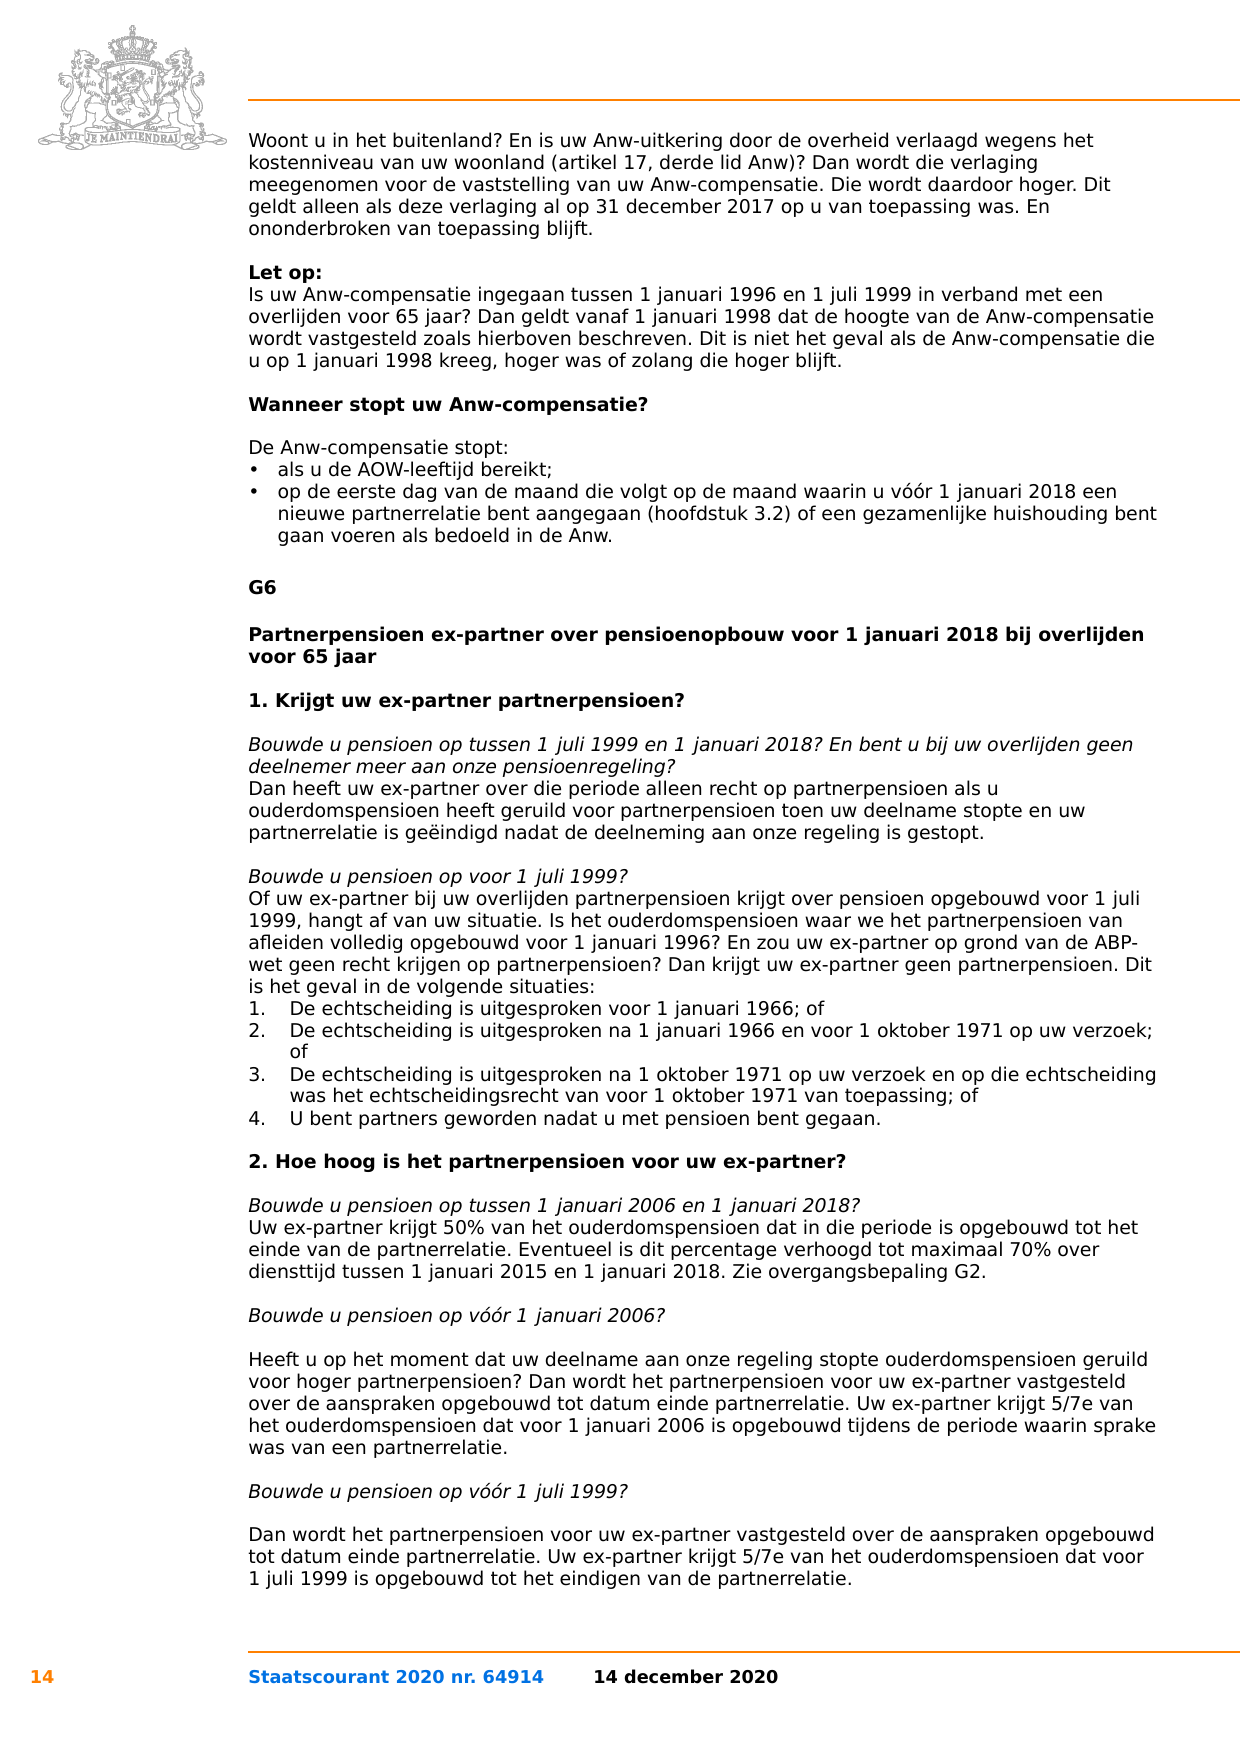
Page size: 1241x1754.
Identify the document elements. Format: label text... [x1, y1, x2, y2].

text Bouwde u pensioen op tussen 1 juli 1999 en 1 januari 2018? En bent u bij uw overlijden geen deelnemer meer aan onze pensioenregeling? [248, 734, 1163, 778]
text • als u de AOW-leeftijd bereikt; [248, 459, 1163, 481]
subtitle G6 [248, 577, 1163, 599]
subtitle 2. Hoe hoog is het partnerpensioen voor uw ex-partner? [248, 1151, 1163, 1173]
text 1. De echtscheiding is uitgesproken voor 1 januari 1966; of [248, 997, 1163, 1019]
text Let op: [248, 262, 1163, 284]
text 2. De echtscheiding is uitgesproken na 1 januari 1966 en voor 1 oktober 1971 op uw verzoek; of [248, 1019, 1163, 1063]
text 3. De echtscheiding is uitgesproken na 1 oktober 1971 op uw verzoek en op die echtscheiding was het echtscheidingsrecht van voor 1 oktober 1971 van toepassing; of [248, 1063, 1163, 1107]
text Is uw Anw-compensatie ingegaan tussen 1 januari 1996 en 1 juli 1999 in verband met een overlijden voor 65 jaar? Dan geldt vanaf 1 januari 1998 dat de hoogte van de Anw-compensatie wordt vastgesteld zoals hierboven beschreven. Dit is niet het geval als de Anw-compensatie die u op 1 januari 1998 kreeg, hoger was of zolang die hoger blijft. [248, 284, 1163, 372]
text Woont u in het buitenland? En is uw Anw-uitkering door de overheid verlaagd wegens het kostenniveau van uw woonland (artikel 17, derde lid Anw)? Dan wordt die verlaging meegenomen voor de vaststelling van uw Anw-compensatie. Die wordt daardoor hoger. Dit geldt alleen als deze verlaging al op 31 december 2017 op u van toepassing was. En ononderbroken van toepassing blijft. [248, 130, 1163, 240]
text Uw ex-partner krijgt 50% van het ouderdomspensioen dat in die periode is opgebouwd tot het einde van de partnerrelatie. Eventueel is dit percentage verhoogd tot maximaal 70% over diensttijd tussen 1 januari 2015 en 1 januari 2018. Zie overgangsbepaling G2. [248, 1217, 1163, 1283]
subtitle Bouwde u pensioen op vóór 1 januari 2006? [248, 1305, 1163, 1327]
text Bouwde u pensioen op voor 1 juli 1999? [248, 866, 1163, 888]
subtitle 1. Krijgt uw ex-partner partnerpensioen? [248, 690, 1163, 712]
text Dan wordt het partnerpensioen voor uw ex-partner vastgesteld over de aanspraken opgebouwd tot datum einde partnerrelatie. Uw ex-partner krijgt 5/7e van het ouderdomspensioen dat voor 1 juli 1999 is opgebouwd tot het eindigen van de partnerrelatie. [248, 1524, 1163, 1590]
picture [38, 25, 227, 150]
text Bouwde u pensioen op tussen 1 januari 2006 en 1 januari 2018? [248, 1195, 1163, 1217]
text De Anw-compensatie stopt: [248, 437, 1163, 459]
text Of uw ex-partner bij uw overlijden partnerpensioen krijgt over pensioen opgebouwd voor 1 juli 1999, hangt af van uw situatie. Is het ouderdomspensioen waar we het partnerpensioen van afleiden volledig opgebouwd voor 1 januari 1996? En zou uw ex-partner op grond van de ABP-wet geen recht krijgen op partnerpensioen? Dan krijgt uw ex-partner geen partnerpensioen. Dit is het geval in de volgende situaties: [248, 888, 1163, 997]
subtitle Partnerpensioen ex-partner over pensioenopbouw voor 1 januari 2018 bij overlijden voor 65 jaar [248, 624, 1163, 668]
text • op de eerste dag van de maand die volgt op de maand waarin u vóór 1 januari 2018 een nieuwe partnerrelatie bent aangegaan (hoofdstuk 3.2) of een gezamenlijke huishouding bent gaan voeren als bedoeld in de Anw. [248, 481, 1163, 547]
subtitle Wanneer stopt uw Anw-compensatie? [248, 393, 1163, 415]
subtitle Bouwde u pensioen op vóór 1 juli 1999? [248, 1481, 1163, 1502]
text 4. U bent partners geworden nadat u met pensioen bent gegaan. [248, 1107, 1163, 1129]
text Heeft u op het moment dat uw deelname aan onze regeling stopte ouderdomspensioen geruild voor hoger partnerpensioen? Dan wordt het partnerpensioen voor uw ex-partner vastgesteld over de aanspraken opgebouwd tot datum einde partnerrelatie. Uw ex-partner krijgt 5/7e van het ouderdomspensioen dat voor 1 januari 2006 is opgebouwd tijdens de periode waarin sprake was van een partnerrelatie. [248, 1349, 1163, 1459]
text Dan heeft uw ex-partner over die periode alleen recht op partnerpensioen als u ouderdomspensioen heeft geruild voor partnerpensioen toen uw deelname stopte en uw partnerrelatie is geëindigd nadat de deelneming aan onze regeling is gestopt. [248, 778, 1163, 844]
